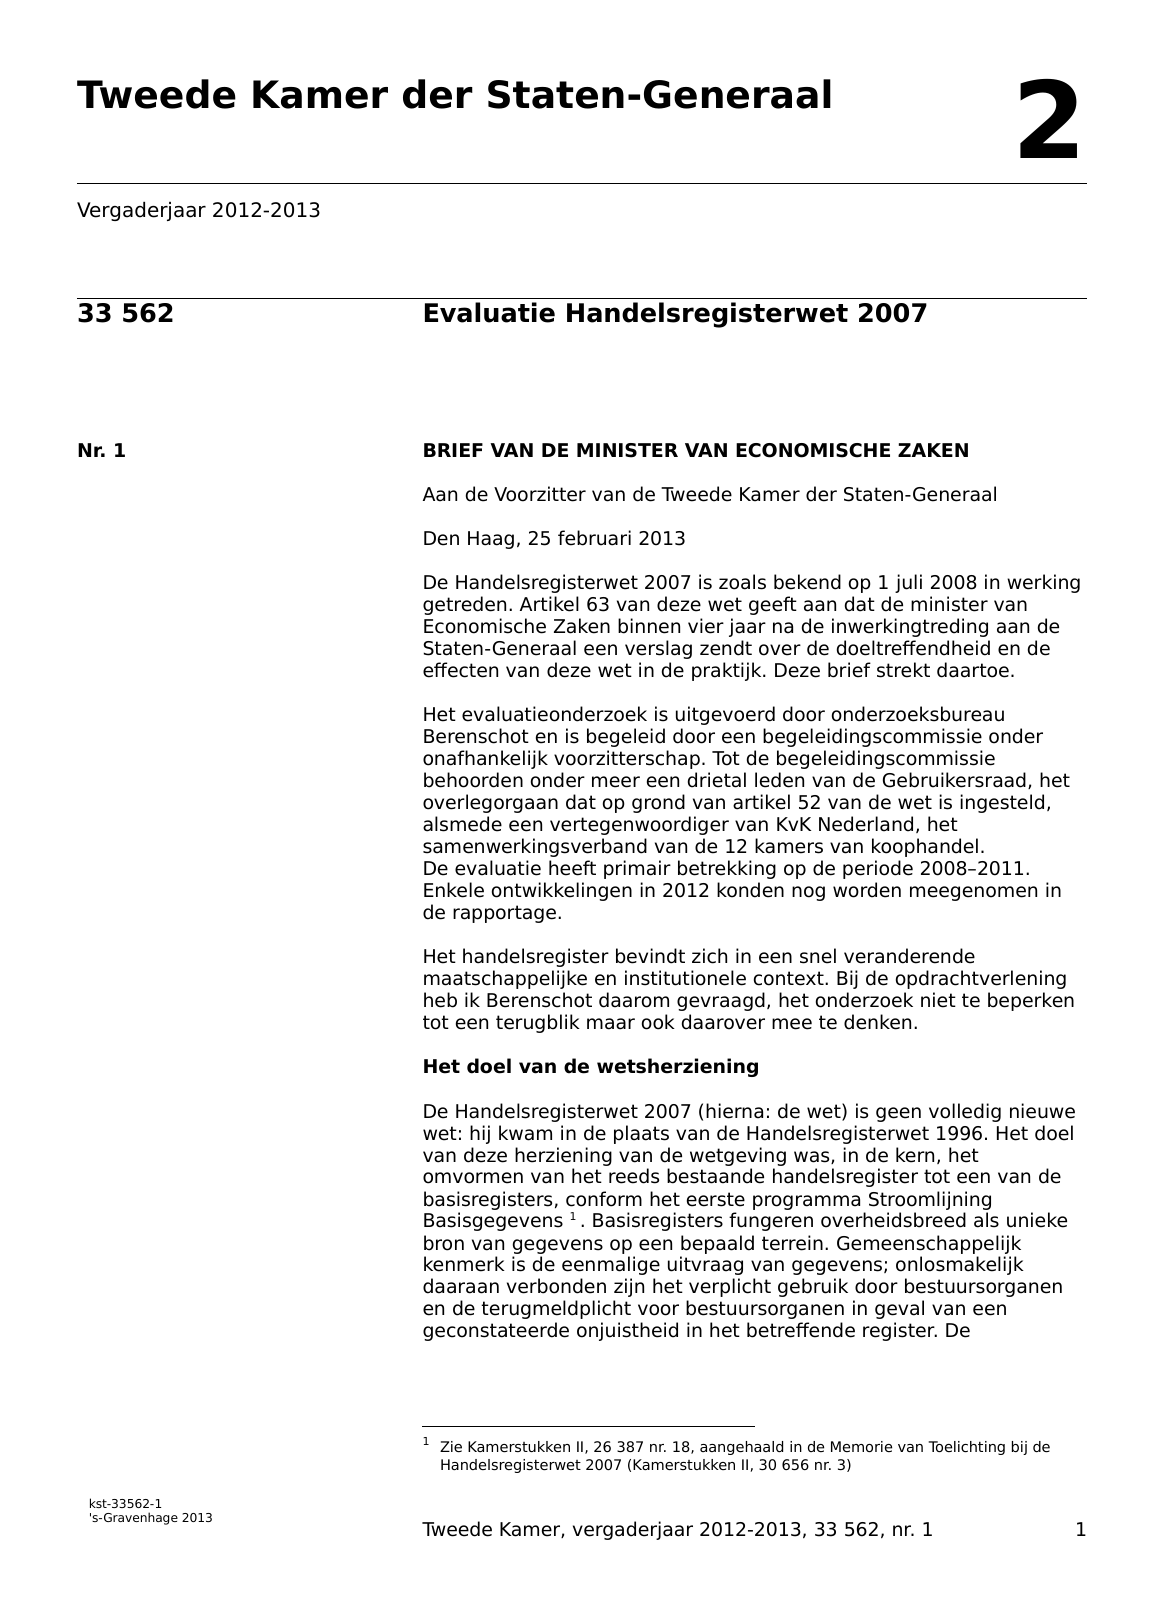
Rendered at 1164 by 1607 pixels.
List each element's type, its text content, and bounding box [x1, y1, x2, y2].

table_header Tweede Kamer der Staten-Generaal [77, 59, 886, 183]
text Den Haag, 25 februari 2013 [422, 528, 1087, 550]
text kst-33562-1 [88, 1497, 323, 1511]
text Het handelsregister bevindt zich in een snel veranderende maatschappelijke en institutionele context. Bij de opdrachtverlening heb ik Berenschot daarom gevraagd, het onderzoek niet te beperken tot een terugblik maar ook daarover mee te denken. [422, 946, 1087, 1034]
text Zie Kamerstukken II, 26 387 nr. 18, aangehaald in de Memorie van Toelichting bij de Handelsregisterwet 2007 (Kamerstukken II, 30 656 nr. 3) [422, 1435, 1087, 1474]
text De Handelsregisterwet 2007 (hierna: de wet) is geen volledig nieuwe wet: hij kwam in de plaats van de Handelsregisterwet 1996. Het doel van deze herziening van de wetgeving was, in de kern, het omvormen van het reeds bestaande handelsregister tot een van de basisregisters, conform het eerste programma Stroomlijning Basisgegevens . Basisregisters fungeren overheidsbreed als unieke bron van gegevens op een bepaald terrein. Gemeenschappelijk kenmerk is de eenmalige uitvraag van gegevens; onlosmakelijk daaraan verbonden zijn het verplicht gebruik door bestuursorganen en de terugmeldplicht voor bestuursorganen in geval van een geconstateerde onjuistheid in het betreffende register. De [422, 1101, 1087, 1342]
subtitle Nr. 1 BRIEF VAN DE MINISTER VAN ECONOMISCHE ZAKEN [77, 440, 1087, 462]
table_header 2 [886, 59, 1087, 183]
table_cell Vergaderjaar 2012-2013 [77, 184, 1087, 298]
subtitle Het doel van de wetsherziening [422, 1056, 1087, 1078]
text Het evaluatieonderzoek is uitgevoerd door onderzoeksbureau Berenschot en is begeleid door een begeleidingscommissie onder onafhankelijk voorzitterschap. Tot de begeleidingscommissie behoorden onder meer een drietal leden van de Gebruikersraad, het overlegorgaan dat op grond van artikel 52 van de wet is ingesteld, alsmede een vertegenwoordiger van KvK Nederland, het samenwerkingsverband van de 12 kamers van koophandel. [422, 704, 1087, 858]
text De Handelsregisterwet 2007 is zoals bekend op 1 juli 2008 in werking getreden. Artikel 63 van deze wet geeft aan dat de minister van Economische Zaken binnen vier jaar na de inwerkingtreding aan de Staten-Generaal een verslag zendt over de doeltreffendheid en de effecten van deze wet in de praktijk. Deze brief strekt daartoe. [422, 572, 1087, 682]
text Aan de Voorzitter van de Tweede Kamer der Staten-Generaal [422, 484, 1087, 506]
text De evaluatie heeft primair betrekking op de periode 2008–2011. Enkele ontwikkelingen in 2012 konden nog worden meegenomen in de rapportage. [422, 858, 1087, 924]
subtitle 33 562 Evaluatie Handelsregisterwet 2007 [77, 299, 1087, 329]
text 's-Gravenhage 2013 [88, 1511, 323, 1525]
